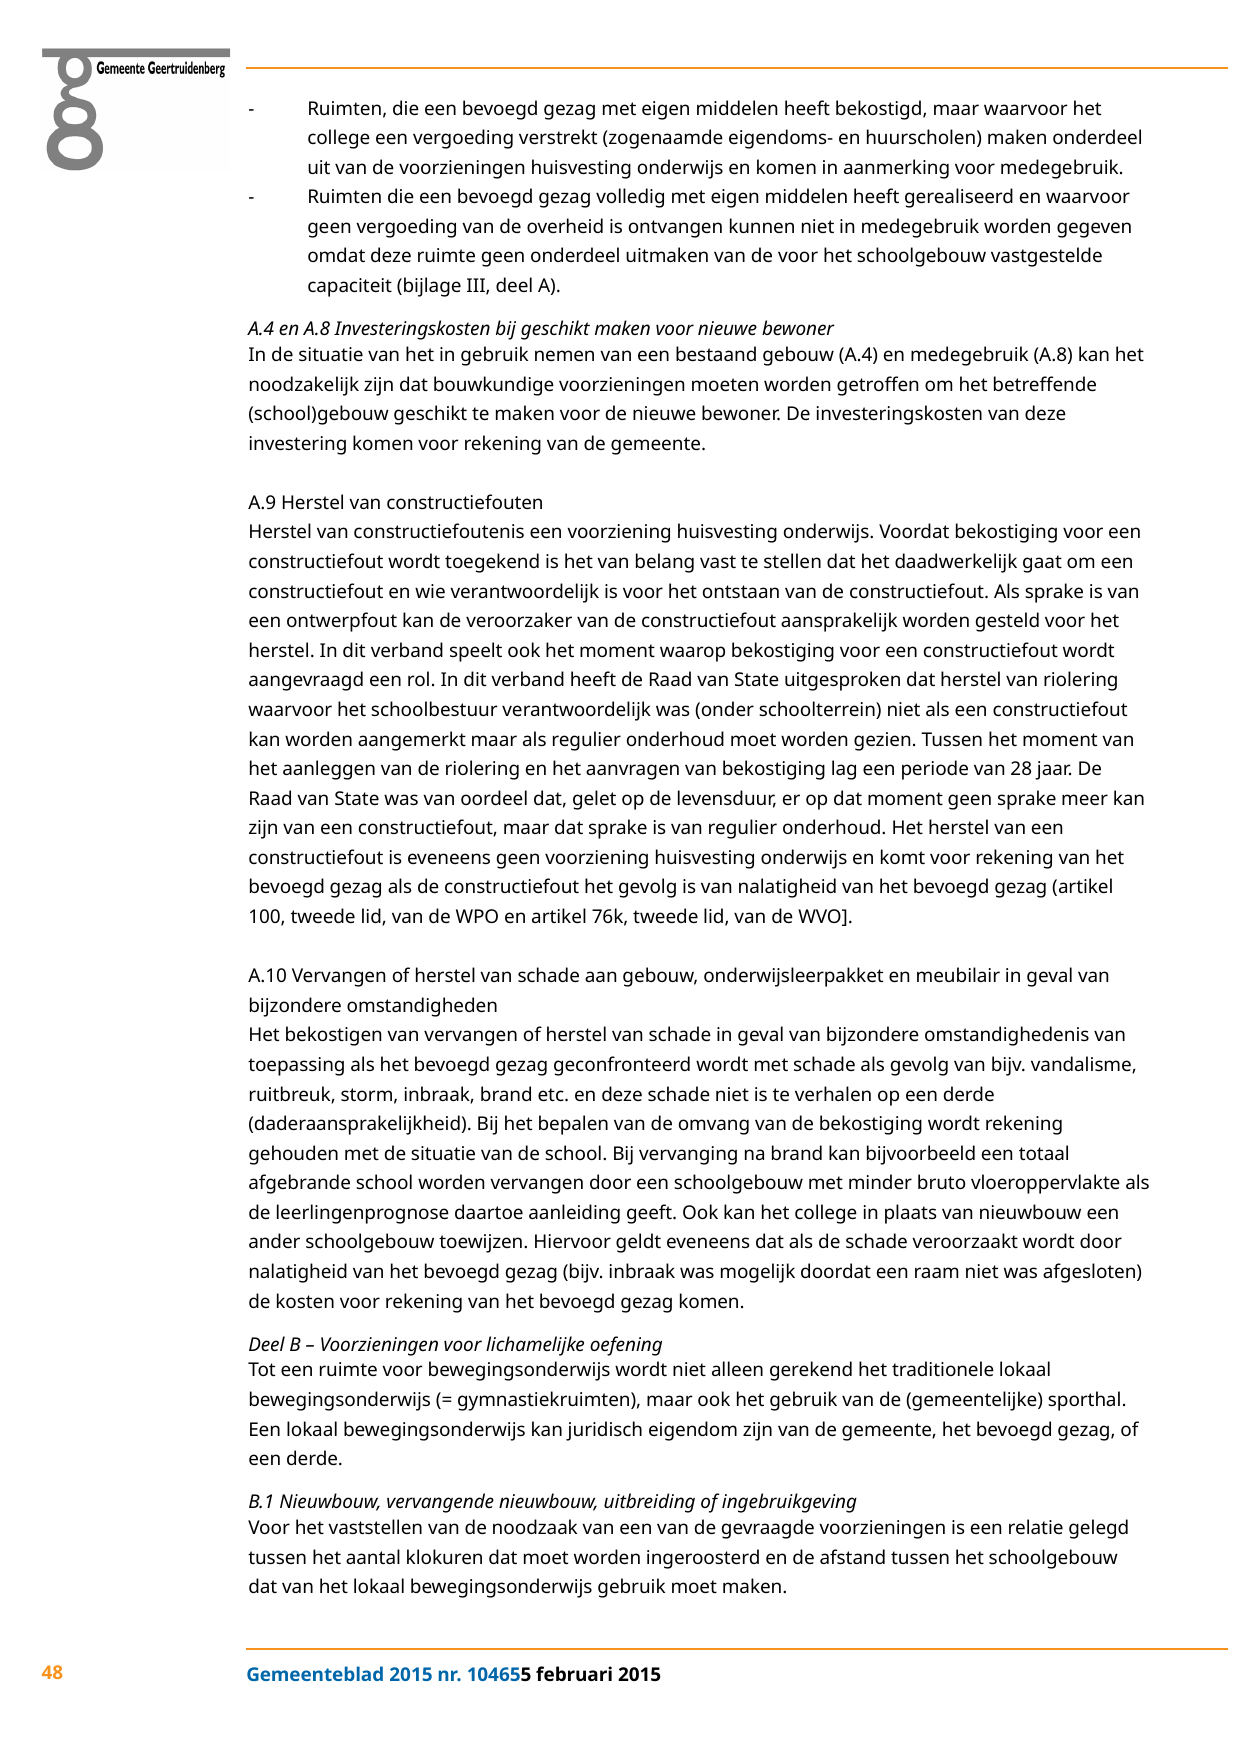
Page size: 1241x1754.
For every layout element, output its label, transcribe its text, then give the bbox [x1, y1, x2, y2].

text B.1 Nieuwbouw, vervangende nieuwbouw, uitbreiding of ingebruikgeving [248, 1488, 1152, 1514]
text In de situatie van het in gebruik nemen van een bestaand gebouw (A.4) en medegebruik (A.8) kan het noodzakelijk zijn dat bouwkundige voorzieningen moeten worden getroffen om het betreffende (school)gebouw geschikt te maken voor de nieuwe bewoner. De investeringskosten van deze investering komen voor rekening van de gemeente. [248, 341, 1152, 456]
text Voor het vaststellen van de noodzaak van een van de gevraagde voorzieningen is een relatie gelegd tussen het aantal klokuren dat moet worden ingeroosterd en de afstand tussen het schoolgebouw dat van het lokaal bewegingsonderwijs gebruik moet maken. [248, 1514, 1152, 1599]
list Ruimten, die een bevoegd gezag met eigen middelen heeft bekostigd, maar waarvoor het college een vergoeding verstrekt (zogenaamde eigendoms- en huurscholen) maken onderdeel uit van de voorzieningen huisvesting onderwijs en komen in aanmerking voor medegebruik. [248, 95, 1152, 180]
text Tot een ruimte voor bewegingsonderwijs wordt niet alleen gerekend het traditionele lokaal bewegingsonderwijs (= gymnastiekruimten), maar ook het gebruik van de (gemeentelijke) sporthal. Een lokaal bewegingsonderwijs kan juridisch eigendom zijn van de gemeente, het bevoegd gezag, of een derde. [248, 1357, 1152, 1471]
picture [41, 47, 231, 172]
list Ruimten die een bevoegd gezag volledig met eigen middelen heeft gerealiseerd en waarvoor geen vergoeding van de overheid is ontvangen kunnen niet in medegebruik worden gegeven omdat deze ruimte geen onderdeel uitmaken van de voor het schoolgebouw vastgestelde capaciteit (bijlage III, deel A). [248, 183, 1152, 298]
text A.10 Vervangen of herstel van schade aan gebouw, onderwijsleerpakket en meubilair in geval van bijzondere omstandigheden [248, 962, 1152, 1018]
text A.4 en A.8 Investeringskosten bij geschikt maken voor nieuwe bewoner [248, 315, 1152, 341]
text A.9 Herstel van constructiefouten [248, 489, 1152, 515]
text Herstel van constructiefoutenis een voorziening huisvesting onderwijs. Voordat bekostiging voor een constructiefout wordt toegekend is het van belang vast te stellen dat het daadwerkelijk gaat om een constructiefout en wie verantwoordelijk is voor het ontstaan van de constructiefout. Als sprake is van een ontwerpfout kan de veroorzaker van de constructiefout aansprakelijk worden gesteld voor het herstel. In dit verband speelt ook het moment waarop bekostiging voor een constructiefout wordt aangevraagd een rol. In dit verband heeft de Raad van State uitgesproken dat herstel van riolering waarvoor het schoolbestuur verantwoordelijk was (onder schoolterrein) niet als een constructiefout kan worden aangemerkt maar als regulier onderhoud moet worden gezien. Tussen het moment van het aanleggen van de riolering en het aanvragen van bekostiging lag een periode van 28 jaar. De Raad van State was van oordeel dat, gelet op de levensduur, er op dat moment geen sprake meer kan zijn van een constructiefout, maar dat sprake is van regulier onderhoud. Het herstel van een constructiefout is eveneens geen voorziening huisvesting onderwijs en komt voor rekening van het bevoegd gezag als de constructiefout het gevolg is van nalatigheid van het bevoegd gezag (artikel 100, tweede lid, van de WPO en artikel 76k, tweede lid, van de WVO]. [248, 519, 1152, 929]
text Het bekostigen van vervangen of herstel van schade in geval van bijzondere omstandighedenis van toepassing als het bevoegd gezag geconfronteerd wordt met schade als gevolg van bijv. vandalisme, ruitbreuk, storm, inbraak, brand etc. en deze schade niet is te verhalen op een derde (daderaansprakelijkheid). Bij het bepalen van de omvang van de bekostiging wordt rekening gehouden met de situatie van de school. Bij vervanging na brand kan bijvoorbeeld een totaal afgebrande school worden vervangen door een schoolgebouw met minder bruto vloeroppervlakte als de leerlingenprognose daartoe aanleiding geeft. Ook kan het college in plaats van nieuwbouw een ander schoolgebouw toewijzen. Hiervoor geldt eveneens dat als de schade veroorzaakt wordt door nalatigheid van het bevoegd gezag (bijv. inbraak was mogelijk doordat een raam niet was afgesloten) de kosten voor rekening van het bevoegd gezag komen. [248, 1022, 1152, 1313]
text Deel B – Voorzieningen voor lichamelijke oefening [248, 1331, 1152, 1357]
